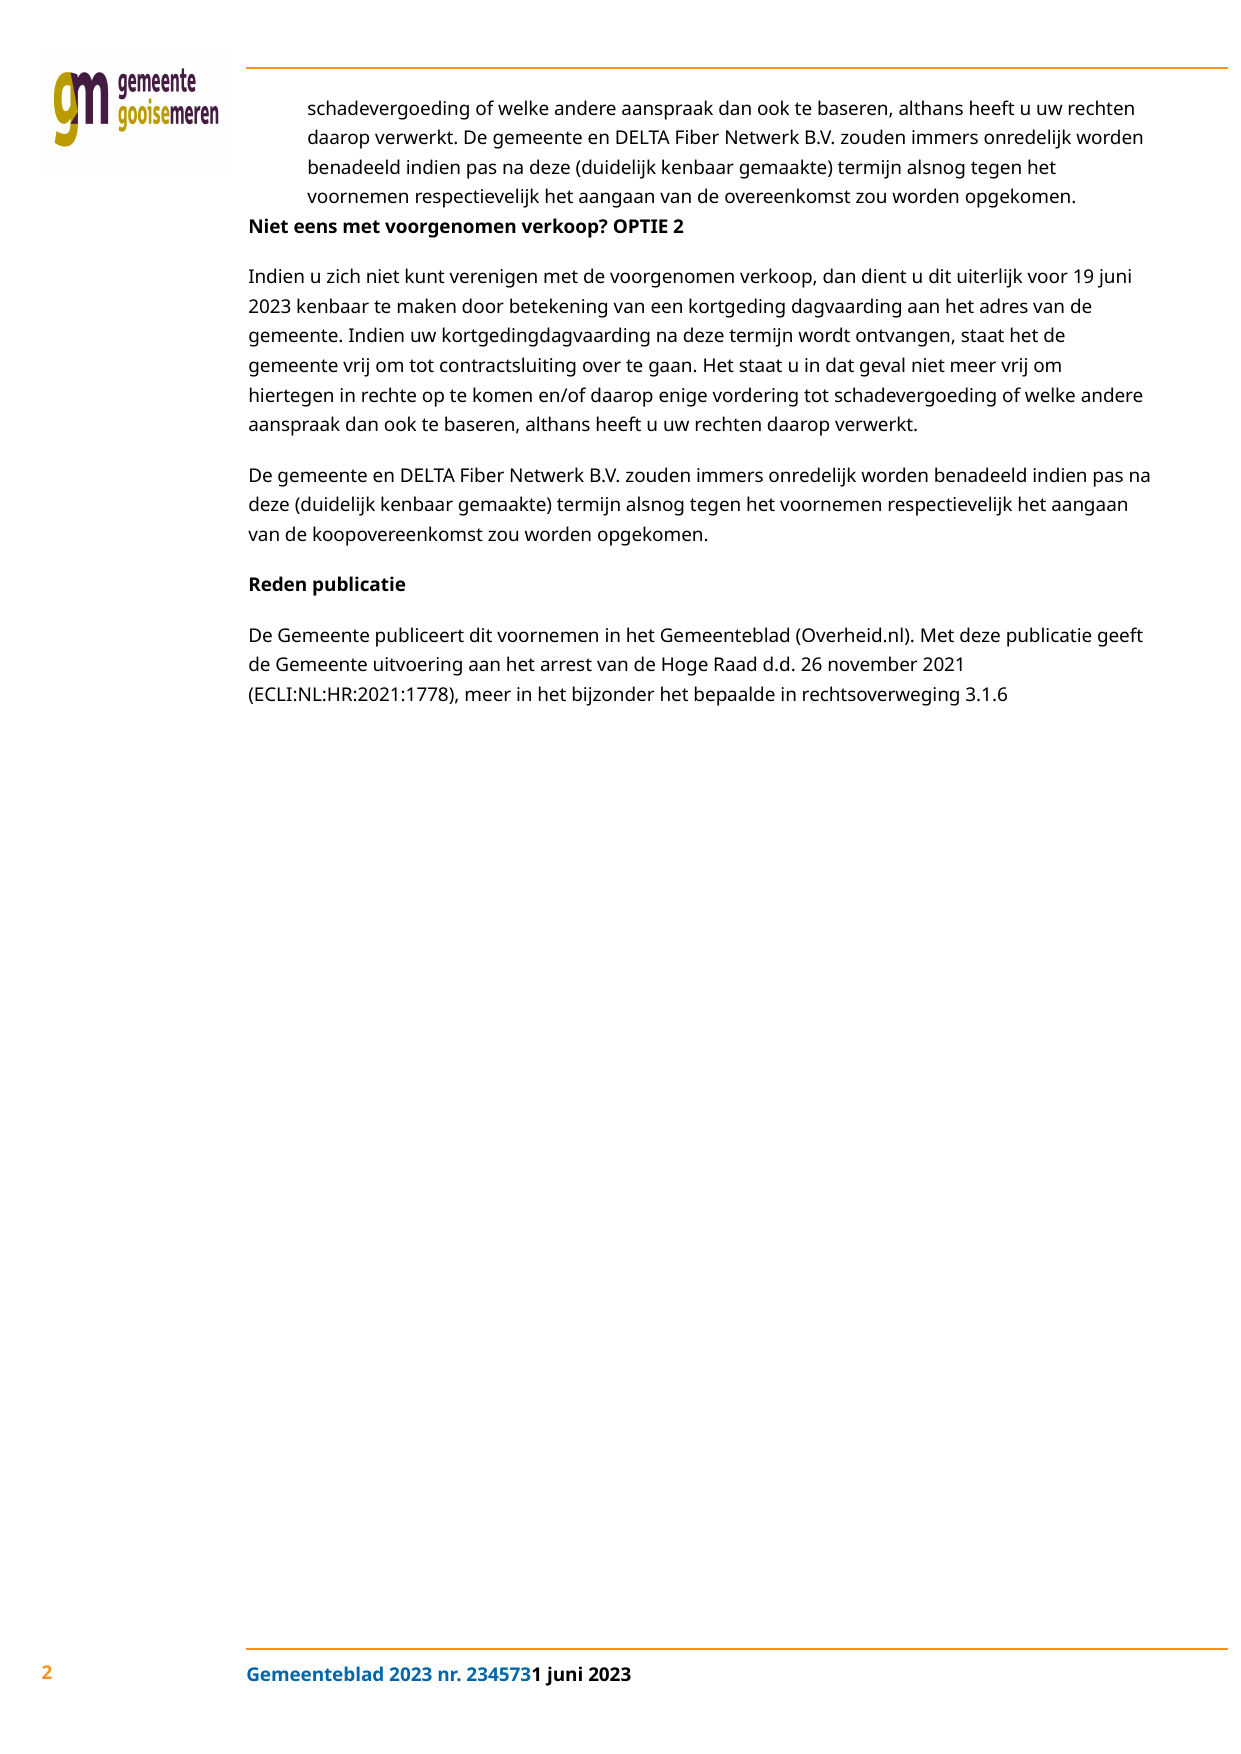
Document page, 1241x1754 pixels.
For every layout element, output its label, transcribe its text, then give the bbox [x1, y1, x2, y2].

text De Gemeente publiceert dit voornemen in het Gemeenteblad (Overheid.nl). Met deze publicatie geeft de Gemeente uitvoering aan het arrest van de Hoge Raad d.d. 26 november 2021 (ECLI:NL:HR:2021:1778), meer in het bijzonder het bepaalde in rechtsoverweging 3.1.6 [248, 622, 1152, 707]
text Indien u zich niet kunt verenigen met de voorgenomen verkoop, dan dient u dit uiterlijk voor 19 juni 2023 kenbaar te maken door betekening van een kortgeding dagvaarding aan het adres van de gemeente. Indien uw kortgedingdagvaarding na deze termijn wordt ontvangen, staat het de gemeente vrij om tot contractsluiting over te gaan. Het staat u in dat geval niet meer vrij om hiertegen in rechte op te komen en/of daarop enige vordering tot schadevergoeding of welke andere aanspraak dan ook te baseren, althans heeft u uw rechten daarop verwerkt. [248, 263, 1152, 437]
text De gemeente en DELTA Fiber Netwerk B.V. zouden immers onredelijk worden benadeeld indien pas na deze (duidelijk kenbaar gemaakte) termijn alsnog tegen het voornemen respectievelijk het aangaan van de koopovereenkomst zou worden opgekomen. [248, 462, 1152, 547]
text Reden publicatie [248, 571, 1152, 597]
text Niet eens met voorgenomen verkoop? OPTIE 2 [248, 213, 1152, 239]
list schadevergoeding of welke andere aanspraak dan ook te baseren, althans heeft u uw rechten daarop verwerkt. De gemeente en DELTA Fiber Netwerk B.V. zouden immers onredelijk worden benadeeld indien pas na deze (duidelijk kenbaar gemaakte) termijn alsnog tegen het voornemen respectievelijk het aangaan van de overeenkomst zou worden opgekomen. [248, 95, 1152, 209]
picture [41, 47, 231, 172]
